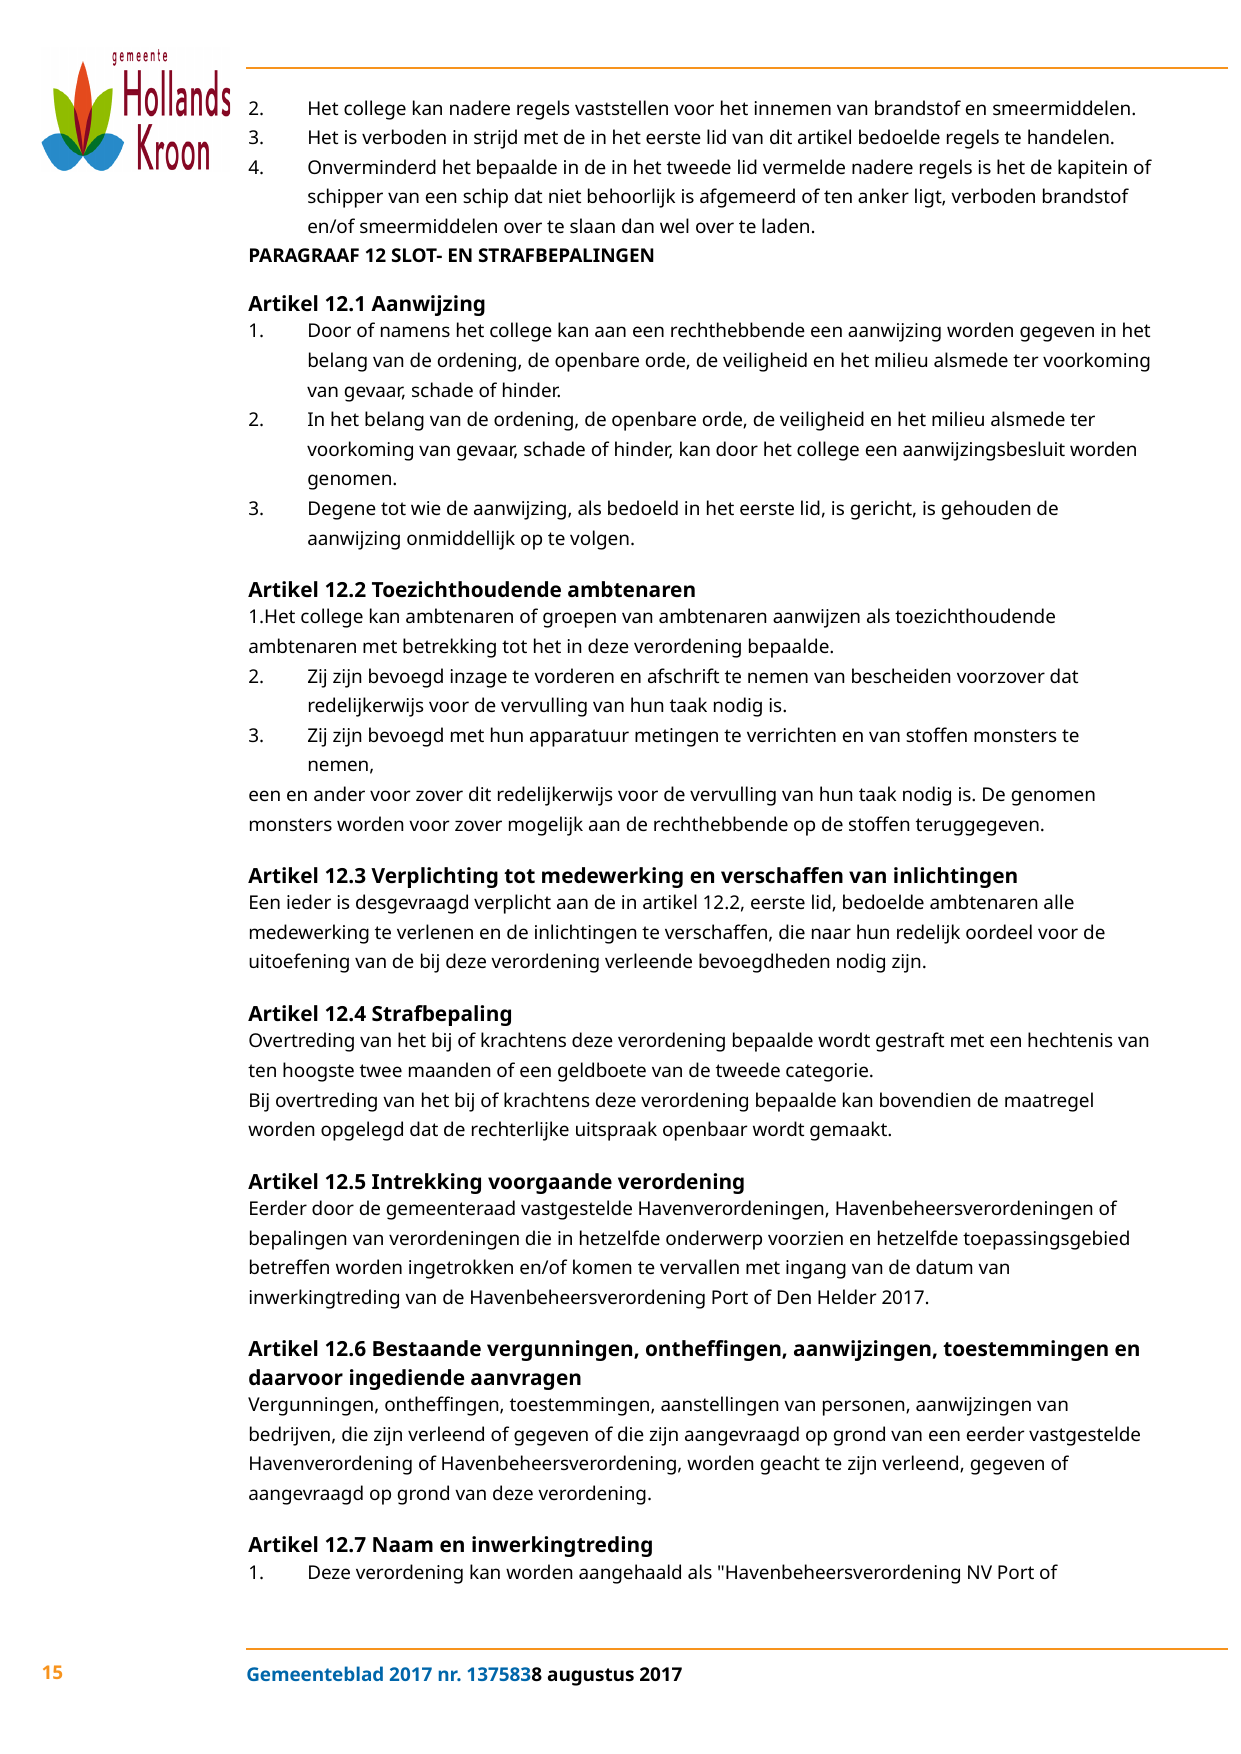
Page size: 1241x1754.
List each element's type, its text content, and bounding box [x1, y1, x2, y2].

text Vergunningen, ontheffingen, toestemmingen, aanstellingen van personen, aanwijzingen van bedrijven, die zijn verleend of gegeven of die zijn aangevraagd op grond van een eerder vastgestelde Havenverordening of Havenbeheersverordening, worden geacht te zijn verleend, gegeven of aangevraagd op grond van deze verordening. [248, 1391, 1152, 1506]
text Artikel 12.1 Aanwijzing [248, 289, 1152, 318]
list Het is verboden in strijd met de in het eerste lid van dit artikel bedoelde regels te handelen. [248, 124, 1152, 150]
text Artikel 12.3 Verplichting tot medewerking en verschaffen van inlichtingen [248, 861, 1152, 889]
text Een ieder is desgevraagd verplicht aan de in artikel 12.2, eerste lid, bedoelde ambtenaren alle medewerking te verlenen en de inlichtingen te verschaffen, die naar hun redelijk oordeel voor de uitoefening van de bij deze verordening verleende bevoegdheden nodig zijn. [248, 889, 1152, 974]
text PARAGRAAF 12 SLOT- EN STRAFBEPALINGEN [248, 243, 1152, 268]
list redelijkerwijs voor de vervulling van hun taak nodig is. [248, 692, 1152, 718]
text een en ander voor zover dit redelijkerwijs voor de vervulling van hun taak nodig is. De genomen monsters worden voor zover mogelijk aan de rechthebbende op de stoffen teruggegeven. [248, 781, 1152, 836]
text Artikel 12.5 Intrekking voorgaande verordening [248, 1167, 1152, 1195]
list Degene tot wie de aanwijzing, als bedoeld in het eerste lid, is gericht, is gehouden de aanwijzing onmiddellijk op te volgen. [248, 495, 1152, 551]
text 1.Het college kan ambtenaren of groepen van ambtenaren aanwijzen als toezichthoudende [248, 604, 1152, 629]
text Bij overtreding van het bij of krachtens deze verordening bepaalde kan bovendien de maatregel worden opgelegd dat de rechterlijke uitspraak openbaar wordt gemaakt. [248, 1087, 1152, 1142]
list Deze verordening kan worden aangehaald als "Havenbeheersverordening NV Port of [248, 1559, 1152, 1584]
list Onverminderd het bepaalde in de in het tweede lid vermelde nadere regels is het de kapitein of schipper van een schip dat niet behoorlijk is afgemeerd of ten anker ligt, verboden brandstof en/of smeermiddelen over te slaan dan wel over te laden. [248, 154, 1152, 239]
text Artikel 12.2 Toezichthoudende ambtenaren [248, 575, 1152, 604]
text Eerder door de gemeenteraad vastgestelde Havenverordeningen, Havenbeheersverordeningen of bepalingen van verordeningen die in hetzelfde onderwerp voorzien en hetzelfde toepassingsgebied betreffen worden ingetrokken en/of komen te vervallen met ingang van de datum van inwerkingtreding van de Havenbeheersverordening Port of Den Helder 2017. [248, 1195, 1152, 1310]
text Overtreding van het bij of krachtens deze verordening bepaalde wordt gestraft met een hechtenis van [248, 1028, 1152, 1053]
text ambtenaren met betrekking tot het in deze verordening bepaalde. [248, 633, 1152, 659]
text Artikel 12.6 Bestaande vergunningen, ontheffingen, aanwijzingen, toestemmingen en daarvoor ingediende aanvragen [248, 1334, 1152, 1391]
text Artikel 12.7 Naam en inwerkingtreding [248, 1530, 1152, 1559]
list Door of namens het college kan aan een rechthebbende een aanwijzing worden gegeven in het belang van de ordening, de openbare orde, de veiligheid en het milieu alsmede ter voorkoming van gevaar, schade of hinder. [248, 318, 1152, 403]
list Zij zijn bevoegd inzage te vorderen en afschrift te nemen van bescheiden voorzover dat [248, 663, 1152, 688]
text ten hoogste twee maanden of een geldboete van de tweede categorie. [248, 1057, 1152, 1083]
list Zij zijn bevoegd met hun apparatuur metingen te verrichten en van stoffen monsters te nemen, [248, 722, 1152, 777]
picture [41, 47, 231, 172]
list Het college kan nadere regels vaststellen voor het innemen van brandstof en smeermiddelen. [248, 95, 1152, 121]
list In het belang van de ordening, de openbare orde, de veiligheid en het milieu alsmede ter voorkoming van gevaar, schade of hinder, kan door het college een aanwijzingsbesluit worden genomen. [248, 406, 1152, 491]
text Artikel 12.4 Strafbepaling [248, 999, 1152, 1028]
